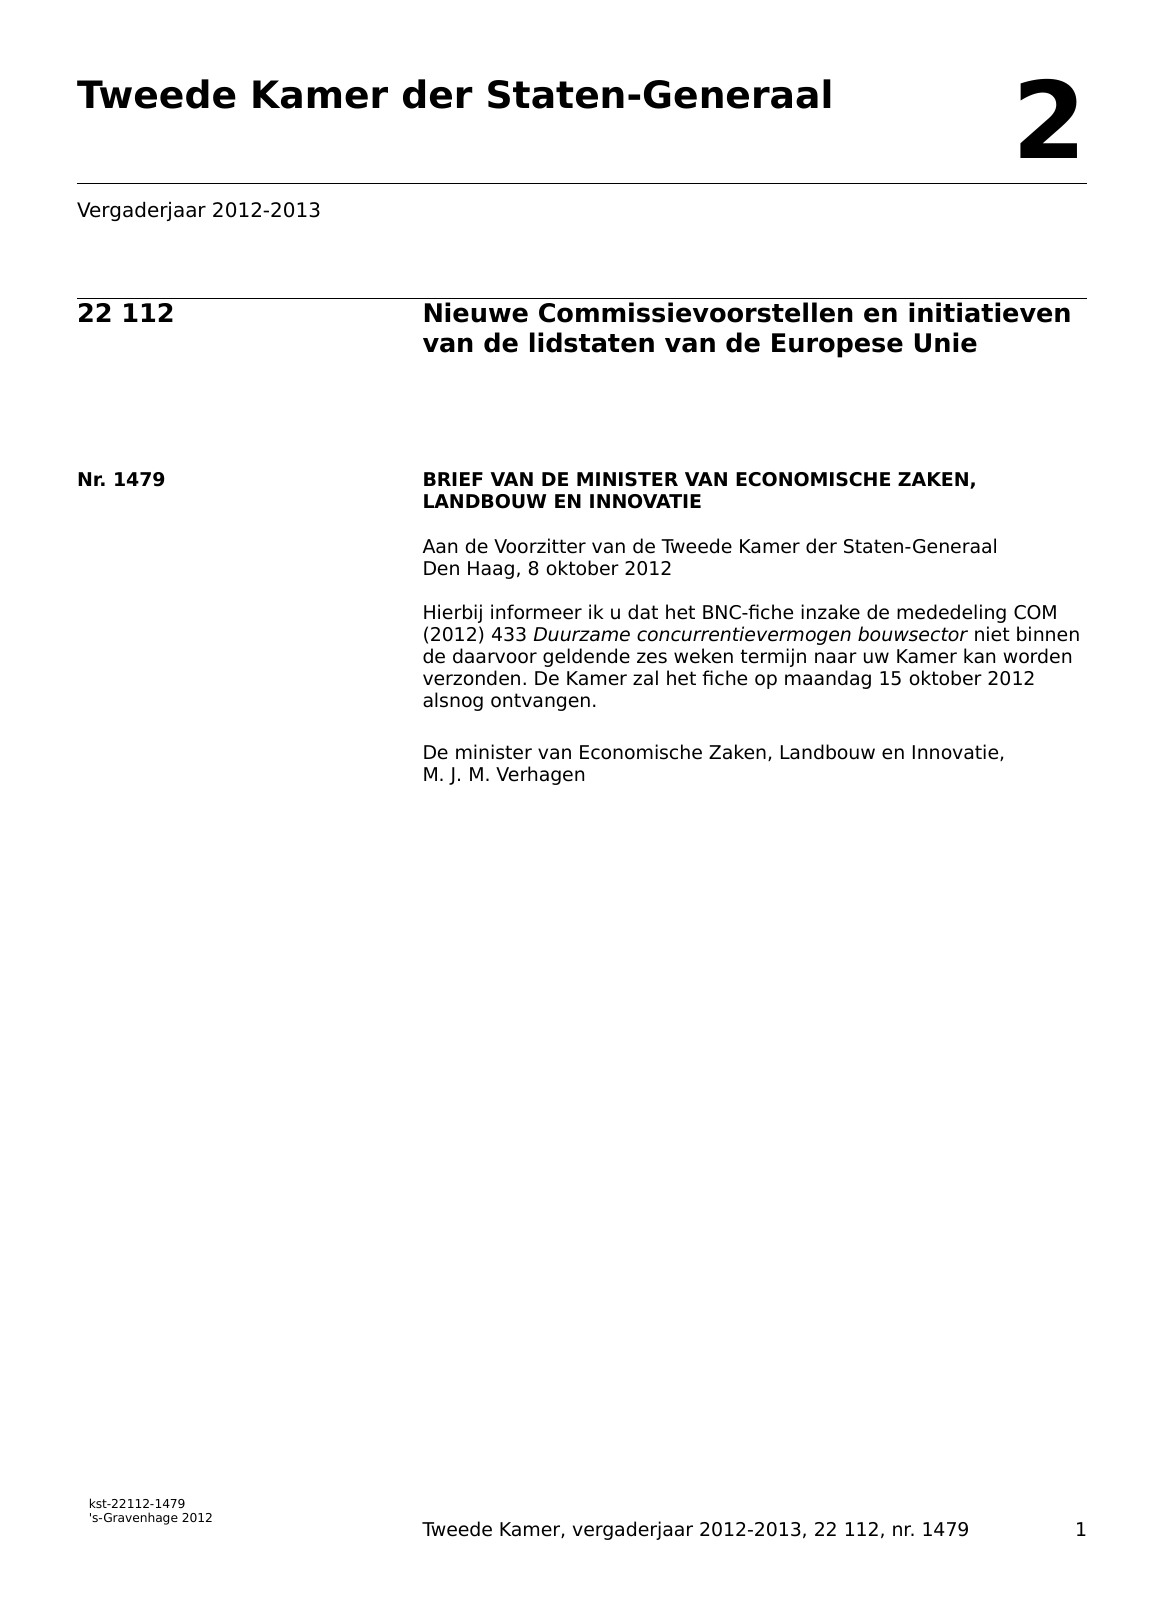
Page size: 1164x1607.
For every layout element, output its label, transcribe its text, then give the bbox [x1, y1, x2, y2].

text Aan de Voorzitter van de Tweede Kamer der Staten-Generaal [422, 536, 1087, 557]
text Hierbij informeer ik u dat het BNC-fiche inzake de mededeling COM (2012) 433 Duurzame concurrentievermogen bouwsector niet binnen de daarvoor geldende zes weken termijn naar uw Kamer kan worden verzonden. De Kamer zal het fiche op maandag 15 oktober 2012 alsnog ontvangen. [422, 602, 1087, 712]
subtitle Nr. 1479 BRIEF VAN DE MINISTER VAN ECONOMISCHE ZAKEN, LANDBOUW EN INNOVATIE [77, 469, 1087, 513]
text 's-Gravenhage 2012 [88, 1511, 323, 1525]
table_header 2 [886, 59, 1087, 183]
table_header Tweede Kamer der Staten-Generaal [77, 59, 886, 183]
text De minister van Economische Zaken, Landbouw en Innovatie, M. J. M. Verhagen [422, 742, 1087, 786]
text Den Haag, 8 oktober 2012 [422, 557, 1087, 579]
table_cell Vergaderjaar 2012-2013 [77, 184, 1087, 298]
text kst-22112-1479 [88, 1497, 323, 1511]
subtitle 22 112 Nieuwe Commissievoorstellen en initiatieven van de lidstaten van de Europese Unie [77, 299, 1087, 358]
